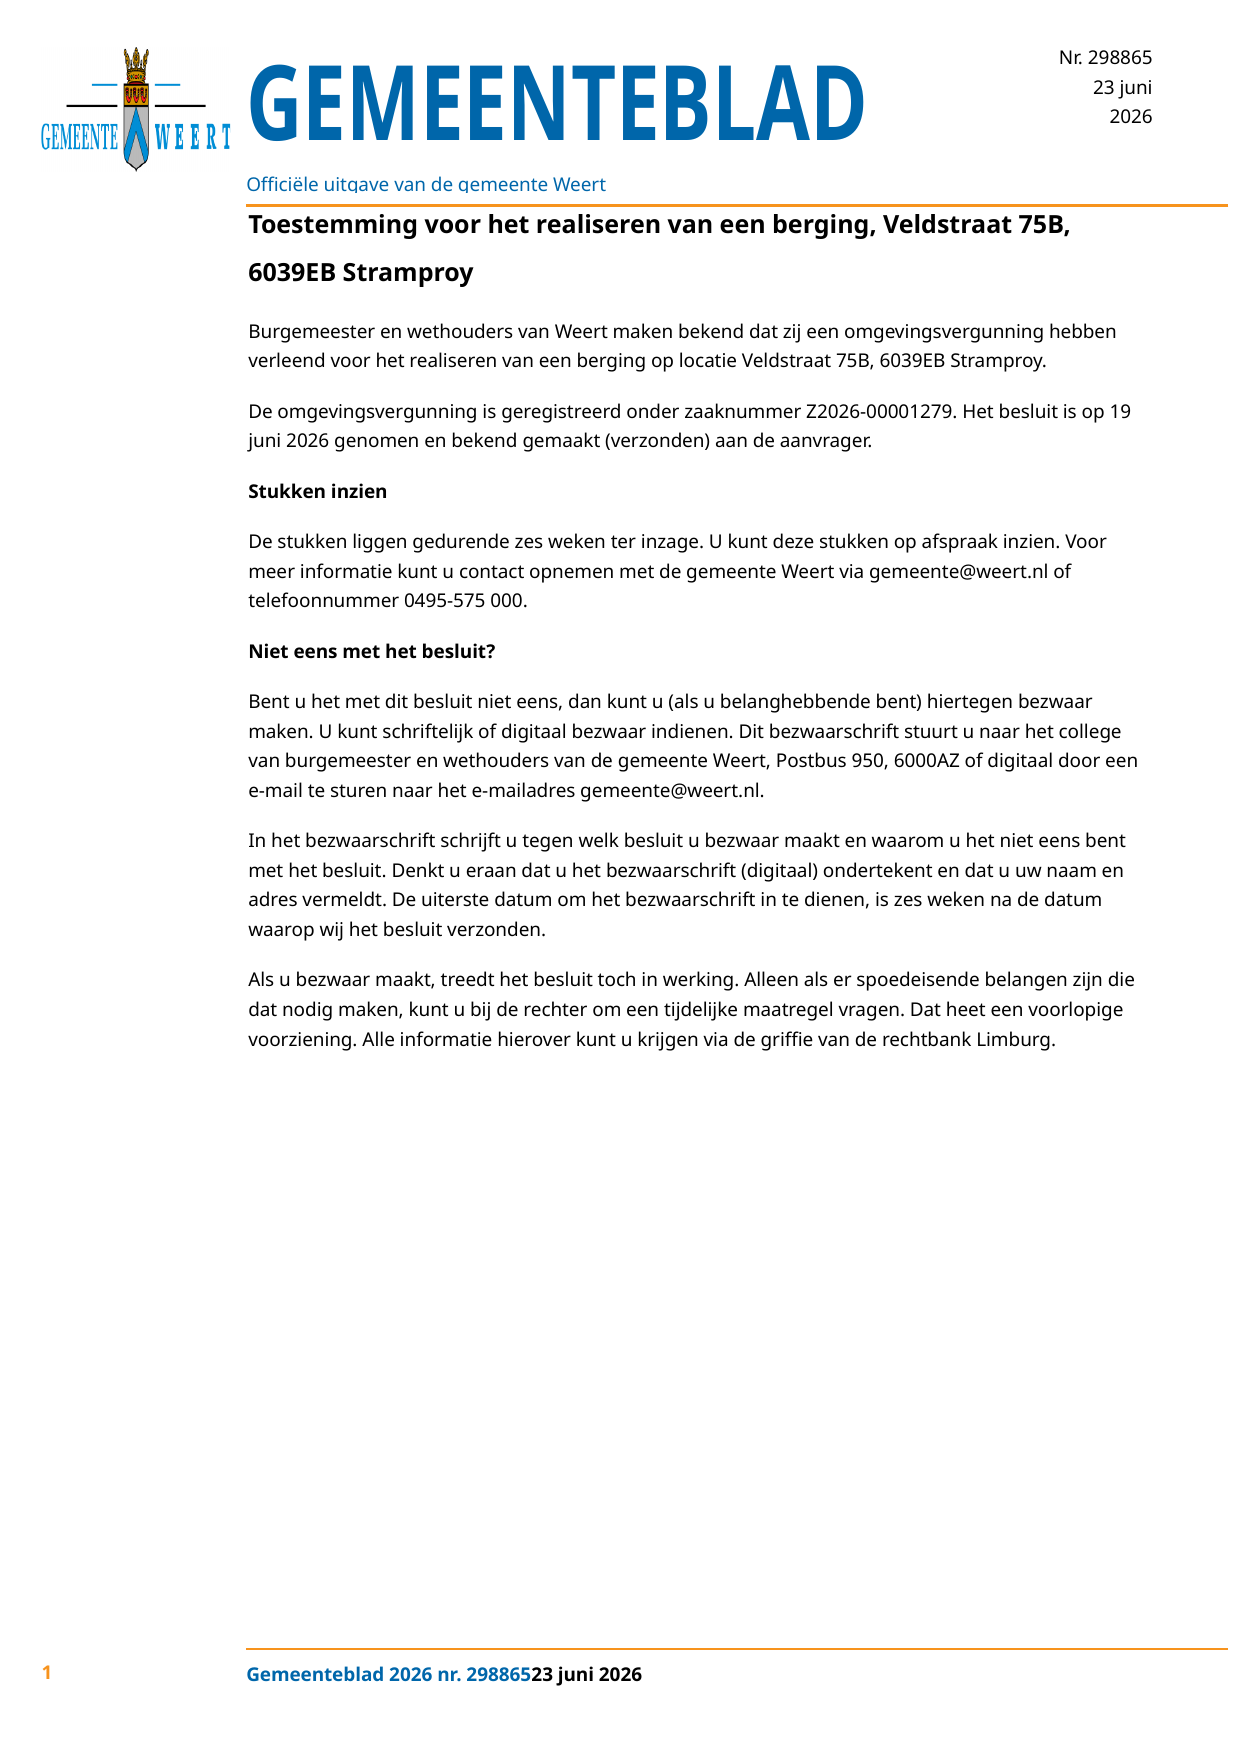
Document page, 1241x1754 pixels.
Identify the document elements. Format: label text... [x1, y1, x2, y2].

text Bent u het met dit besluit niet eens, dan kunt u (als u belanghebbende bent) hiertegen bezwaar maken. U kunt schriftelijk of digitaal bezwaar indienen. Dit bezwaarschrift stuurt u naar het college van burgemeester en wethouders van de gemeente Weert, Postbus 950, 6000AZ of digitaal door een e-mail te sturen naar het e-mailadres gemeente@weert.nl. [248, 688, 1152, 803]
picture [41, 47, 231, 172]
text Stukken inzien [248, 478, 1152, 504]
text In het bezwaarschrift schrijft u tegen welk besluit u bezwaar maakt en waarom u het niet eens bent met het besluit. Denkt u eraan dat u het bezwaarschrift (digitaal) ondertekent en dat u uw naam en adres vermeldt. De uiterste datum om het bezwaarschrift in te dienen, is zes weken na de datum waarop wij het besluit verzonden. [248, 827, 1152, 942]
text Niet eens met het besluit? [248, 638, 1152, 664]
text Burgemeester en wethouders van Weert maken bekend dat zij een omgevingsvergunning hebben verleend voor het realiseren van een berging op locatie Veldstraat 75B, 6039EB Stramproy. [248, 318, 1152, 373]
text De omgevingsvergunning is geregistreerd onder zaaknummer Z2026-00001279. Het besluit is op 19 juni 2026 genomen en bekend gemaakt (verzonden) aan de aanvrager. [248, 398, 1152, 453]
text Als u bezwaar maakt, treedt het besluit toch in werking. Alleen als er spoedeisende belangen zijn die dat nodig maken, kunt u bij de rechter om een tijdelijke maatregel vragen. Dat heet een voorlopige voorziening. Alle informatie hierover kunt u krijgen via de griffie van de rechtbank Limburg. [248, 967, 1152, 1052]
text De stukken liggen gedurende zes weken ter inzage. U kunt deze stukken op afspraak inzien. Voor meer informatie kunt u contact opnemen met de gemeente Weert via gemeente@weert.nl of telefoonnummer 0495-575 000. [248, 528, 1152, 613]
text Toestemming voor het realiseren van een berging, Veldstraat 75B, 6039EB Stramproy [248, 207, 1152, 288]
